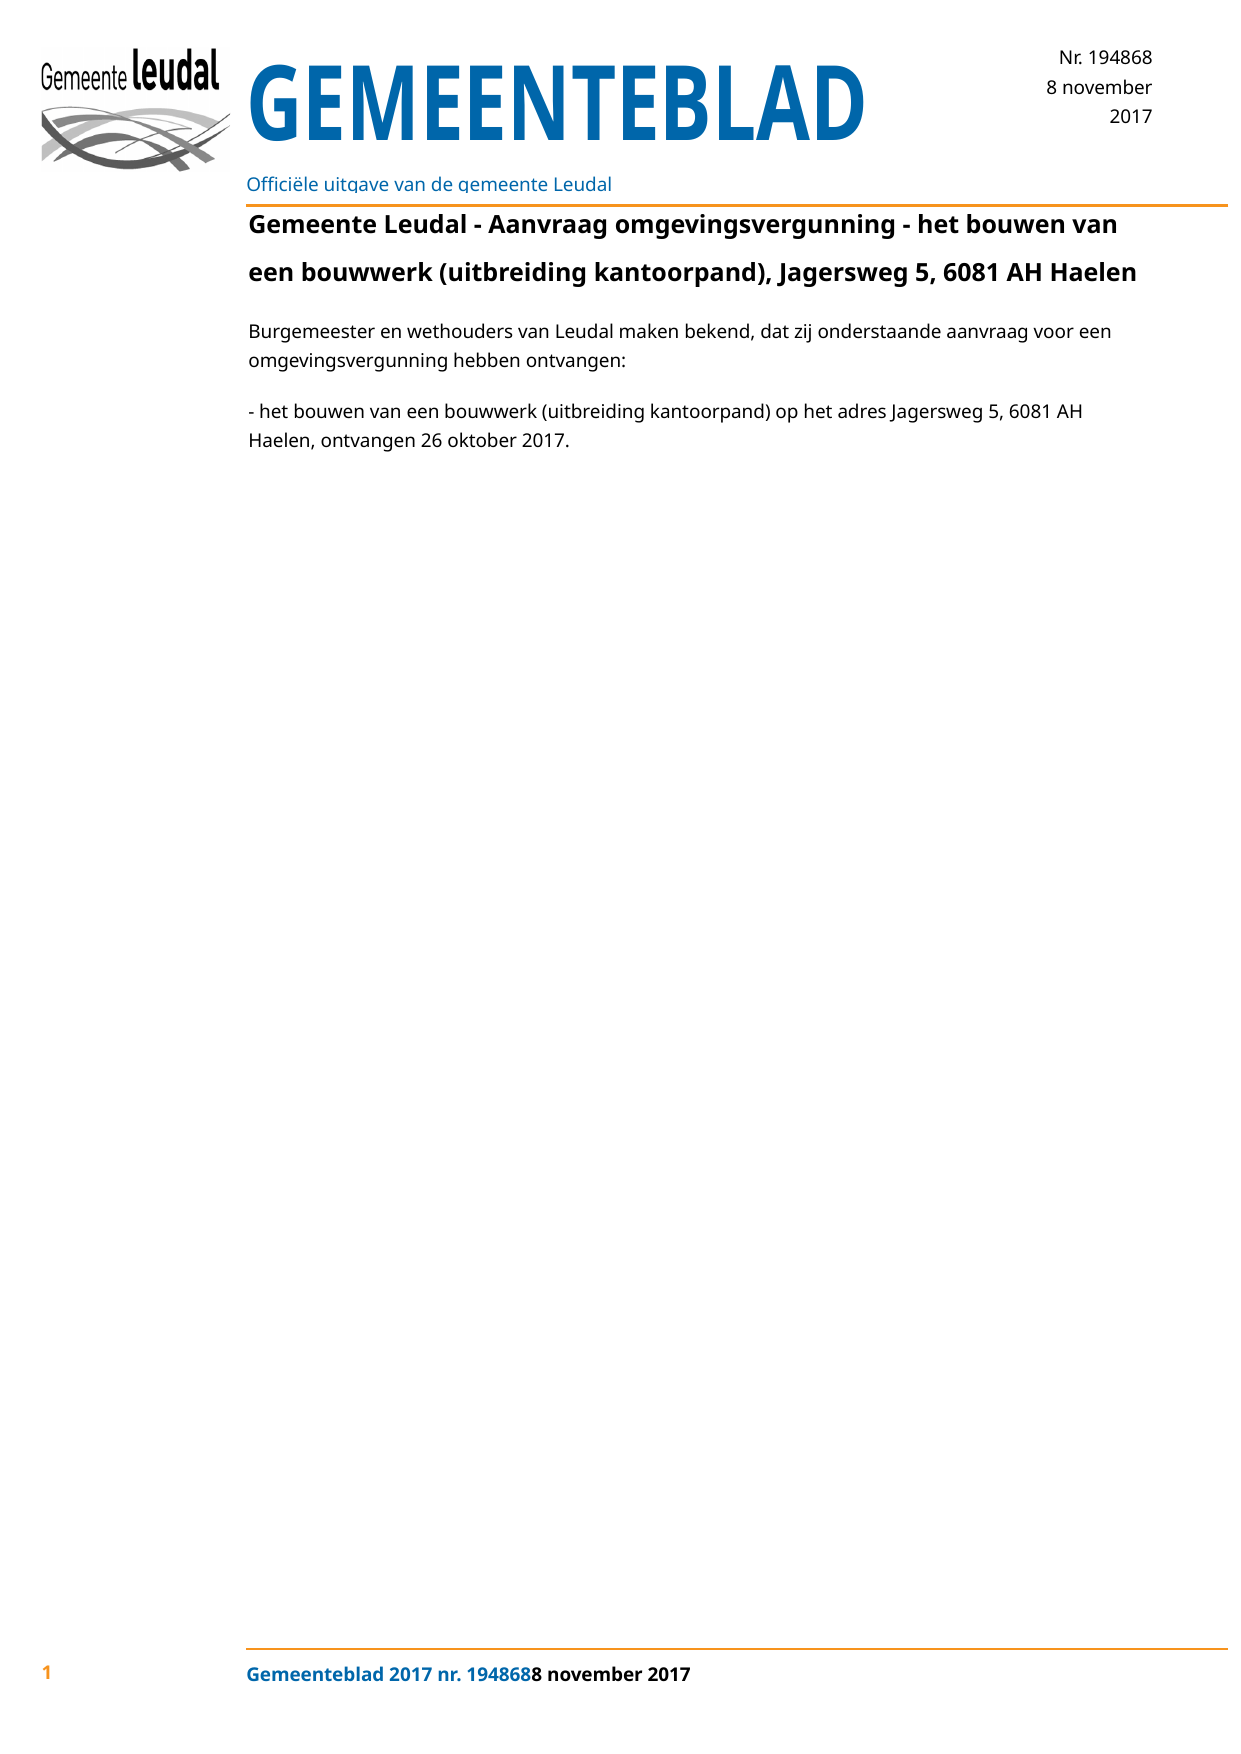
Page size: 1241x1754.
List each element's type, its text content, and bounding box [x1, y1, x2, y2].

text - het bouwen van een bouwwerk (uitbreiding kantoorpand) op het adres Jagersweg 5, 6081 AH Haelen, ontvangen 26 oktober 2017. [248, 398, 1152, 453]
picture [41, 47, 231, 172]
text Burgemeester en wethouders van Leudal maken bekend, dat zij onderstaande aanvraag voor een omgevingsvergunning hebben ontvangen: [248, 318, 1152, 373]
text Gemeente Leudal - Aanvraag omgevingsvergunning - het bouwen van een bouwwerk (uitbreiding kantoorpand), Jagersweg 5, 6081 AH Haelen [248, 207, 1152, 288]
